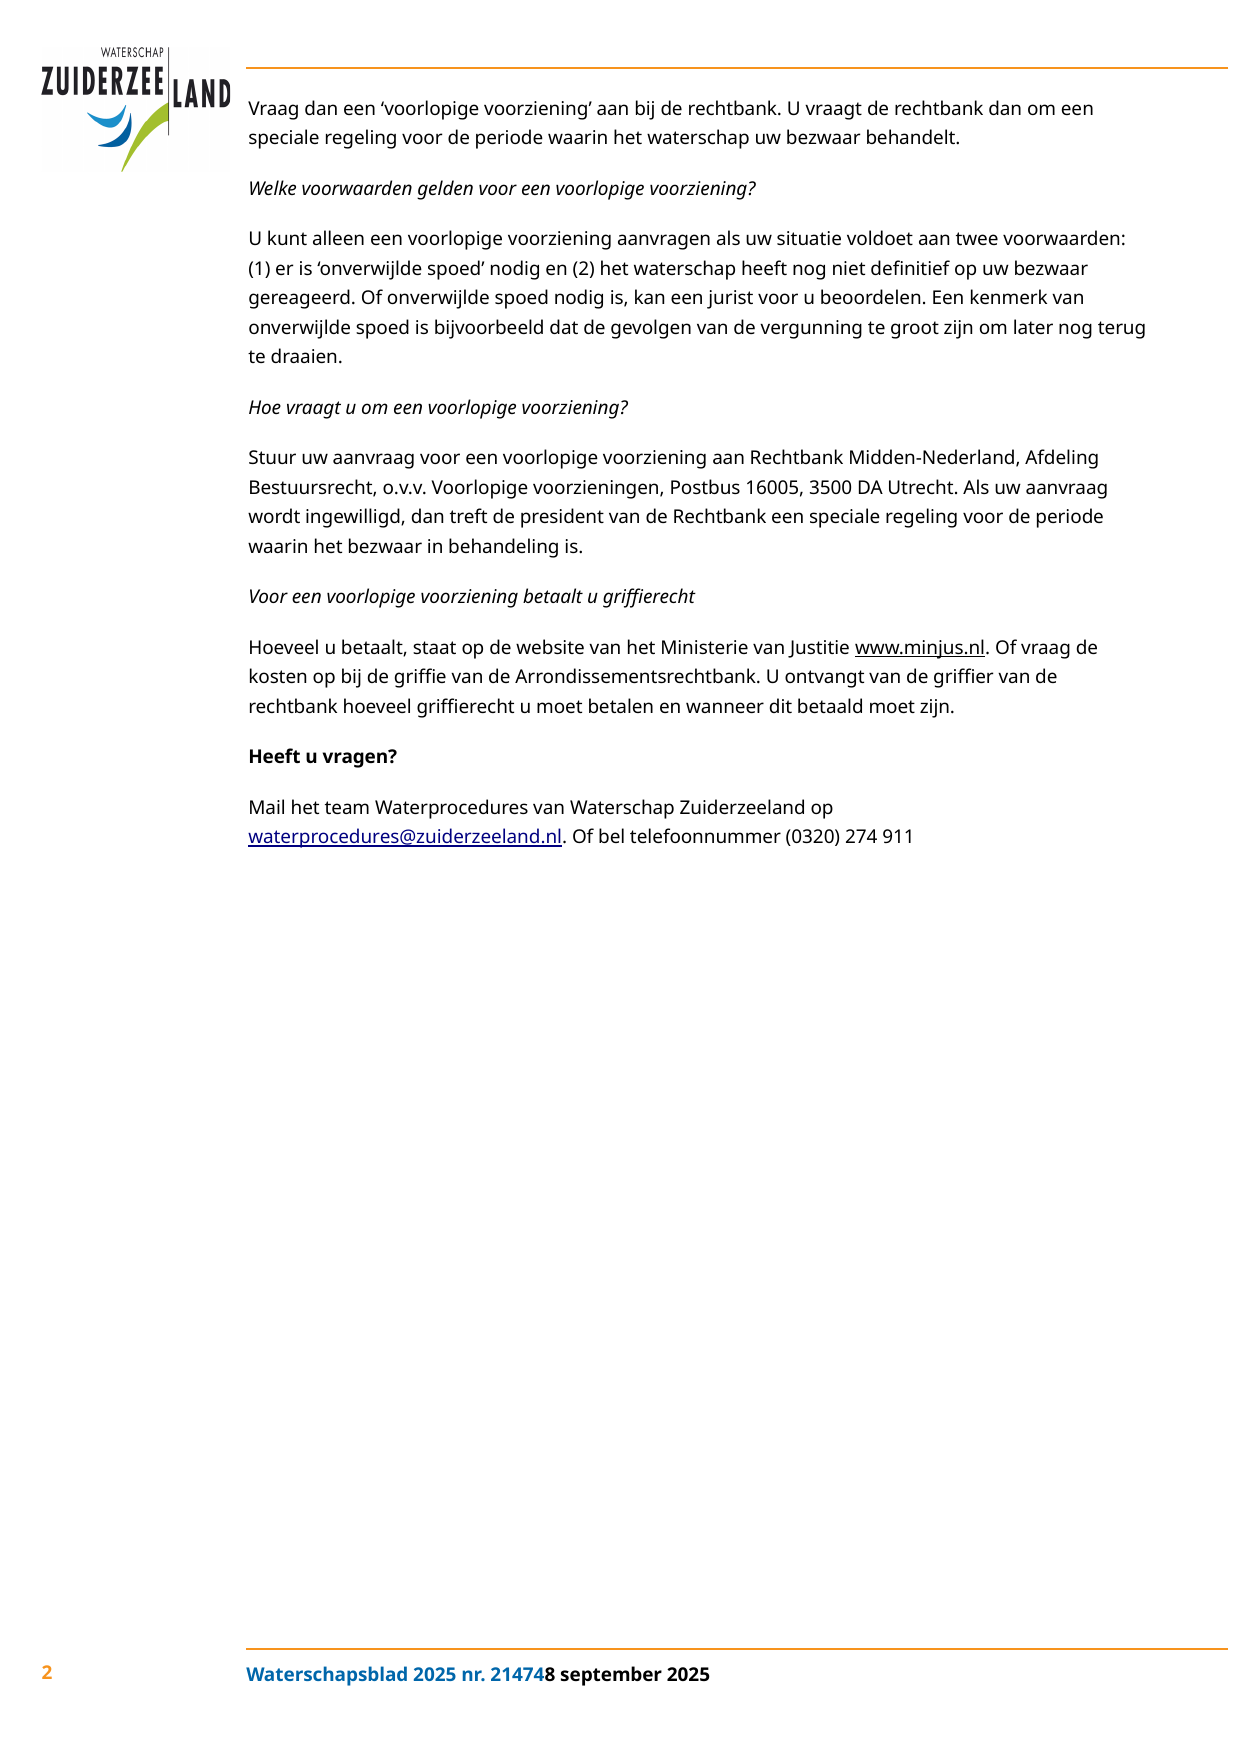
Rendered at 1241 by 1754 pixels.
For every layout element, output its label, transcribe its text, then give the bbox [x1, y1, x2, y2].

text U kunt alleen een voorlopige voorziening aanvragen als uw situatie voldoet aan twee voorwaarden: (1) er is ‘onverwijlde spoed’ nodig en (2) het waterschap heeft nog niet definitief op uw bezwaar gereageerd. Of onverwijlde spoed nodig is, kan een jurist voor u beoordelen. Een kenmerk van onverwijlde spoed is bijvoorbeeld dat de gevolgen van de vergunning te groot zijn om later nog terug te draaien. [248, 225, 1152, 369]
text Mail het team Waterprocedures van Waterschap Zuiderzeeland op waterprocedures@zuiderzeeland.nl. Of bel telefoonnummer (0320) 274 911 [248, 794, 1152, 849]
text Welke voorwaarden gelden voor een voorlopige voorziening? [248, 175, 1152, 201]
text Heeft u vragen? [248, 743, 1152, 769]
text Voor een voorlopige voorziening betaalt u griffierecht [248, 583, 1152, 609]
text Hoeveel u betaalt, staat op de website van het Ministerie van Justitie www.minjus.nl. Of vraag de kosten op bij de griffie van de Arrondissementsrechtbank. U ontvangt van de griffier van de rechtbank hoeveel griffierecht u moet betalen en wanneer dit betaald moet zijn. [248, 634, 1152, 719]
picture [41, 47, 231, 172]
text Hoe vraagt u om een voorlopige voorziening? [248, 394, 1152, 420]
text Vraag dan een ‘voorlopige voorziening’ aan bij de rechtbank. U vraagt de rechtbank dan om een speciale regeling voor de periode waarin het waterschap uw bezwaar behandelt. [248, 95, 1152, 150]
text Stuur uw aanvraag voor een voorlopige voorziening aan Rechtbank Midden-Nederland, Afdeling Bestuursrecht, o.v.v. Voorlopige voorzieningen, Postbus 16005, 3500 DA Utrecht. Als uw aanvraag wordt ingewilligd, dan treft de president van de Rechtbank een speciale regeling voor de periode waarin het bezwaar in behandeling is. [248, 444, 1152, 559]
